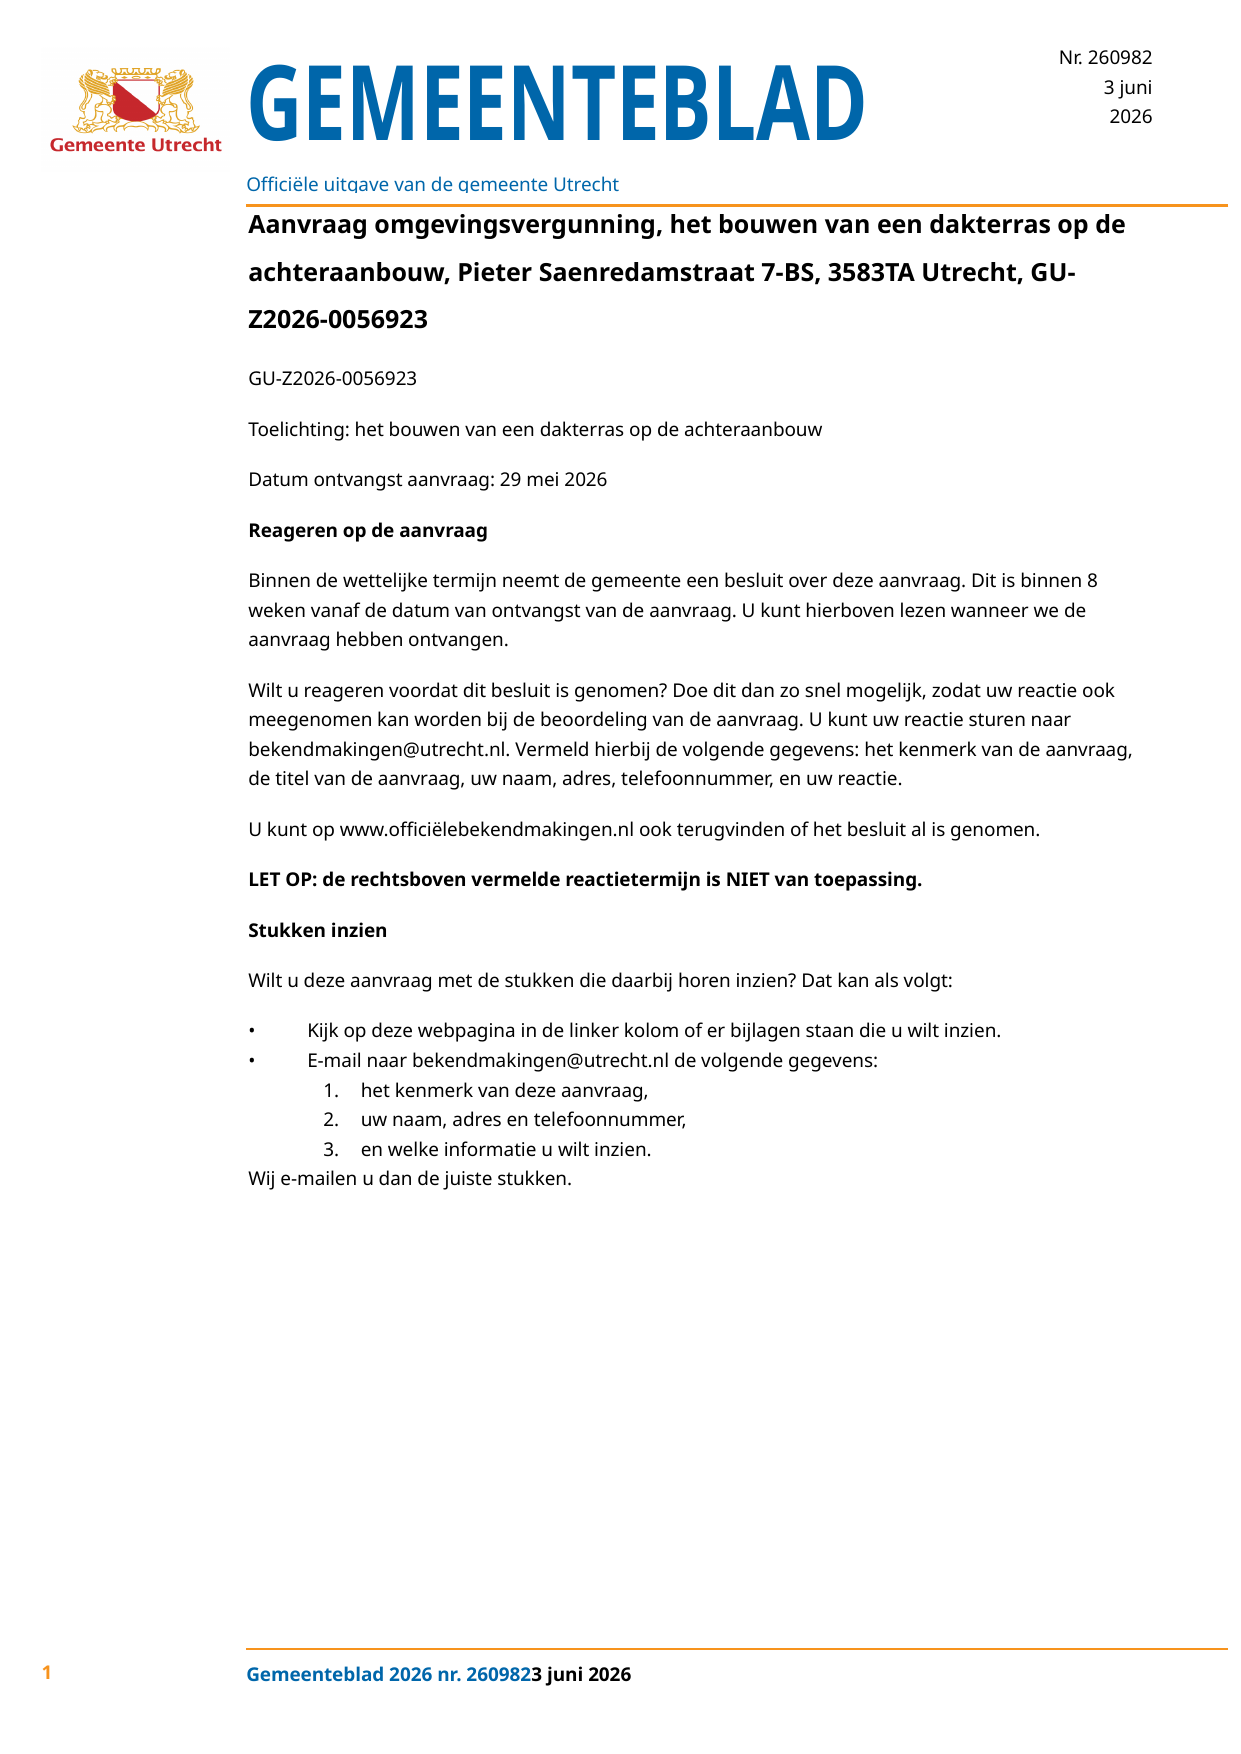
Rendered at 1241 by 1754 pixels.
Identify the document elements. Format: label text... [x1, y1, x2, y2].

text Stukken inzien [248, 917, 1152, 942]
text Wilt u deze aanvraag met de stukken die daarbij horen inzien? Dat kan als volgt: [248, 967, 1152, 993]
text Wilt u reageren voordat dit besluit is genomen? Doe dit dan zo snel mogelijk, zodat uw reactie ook meegenomen kan worden bij de beoordeling van de aanvraag. U kunt uw reactie sturen naar bekendmakingen@utrecht.nl. Vermeld hierbij de volgende gegevens: het kenmerk van de aanvraag, de titel van de aanvraag, uw naam, adres, telefoonnummer, en uw reactie. [248, 677, 1152, 791]
list het kenmerk van deze aanvraag, [323, 1077, 1152, 1102]
text Binnen de wettelijke termijn neemt de gemeente een besluit over deze aanvraag. Dit is binnen 8 weken vanaf de datum van ontvangst van de aanvraag. U kunt hierboven lezen wanneer we de aanvraag hebben ontvangen. [248, 567, 1152, 652]
text U kunt op www.officiëlebekendmakingen.nl ook terugvinden of het besluit al is genomen. [248, 816, 1152, 842]
text Reageren op de aanvraag [248, 517, 1152, 542]
list E-mail naar bekendmakingen@utrecht.nl de volgende gegevens: [248, 1047, 1152, 1073]
list en welke informatie u wilt inzien. [323, 1136, 1152, 1162]
text GU-Z2026-0056923 [248, 366, 1152, 391]
picture [41, 47, 231, 172]
text LET OP: de rechtsboven vermelde reactietermijn is NIET van toepassing. [248, 866, 1152, 892]
list Kijk op deze webpagina in de linker kolom of er bijlagen staan die u wilt inzien. [248, 1018, 1152, 1043]
text Toelichting: het bouwen van een dakterras op de achteraanbouw [248, 416, 1152, 442]
list uw naam, adres en telefoonnummer, [323, 1106, 1152, 1132]
text Aanvraag omgevingsvergunning, het bouwen van een dakterras op de achteraanbouw, Pieter Saenredamstraat 7-BS, 3583TA Utrecht, GU-Z2026-0056923 [248, 207, 1152, 336]
text Datum ontvangst aanvraag: 29 mei 2026 [248, 466, 1152, 492]
text Wij e-mailen u dan de juiste stukken. [248, 1166, 1152, 1191]
